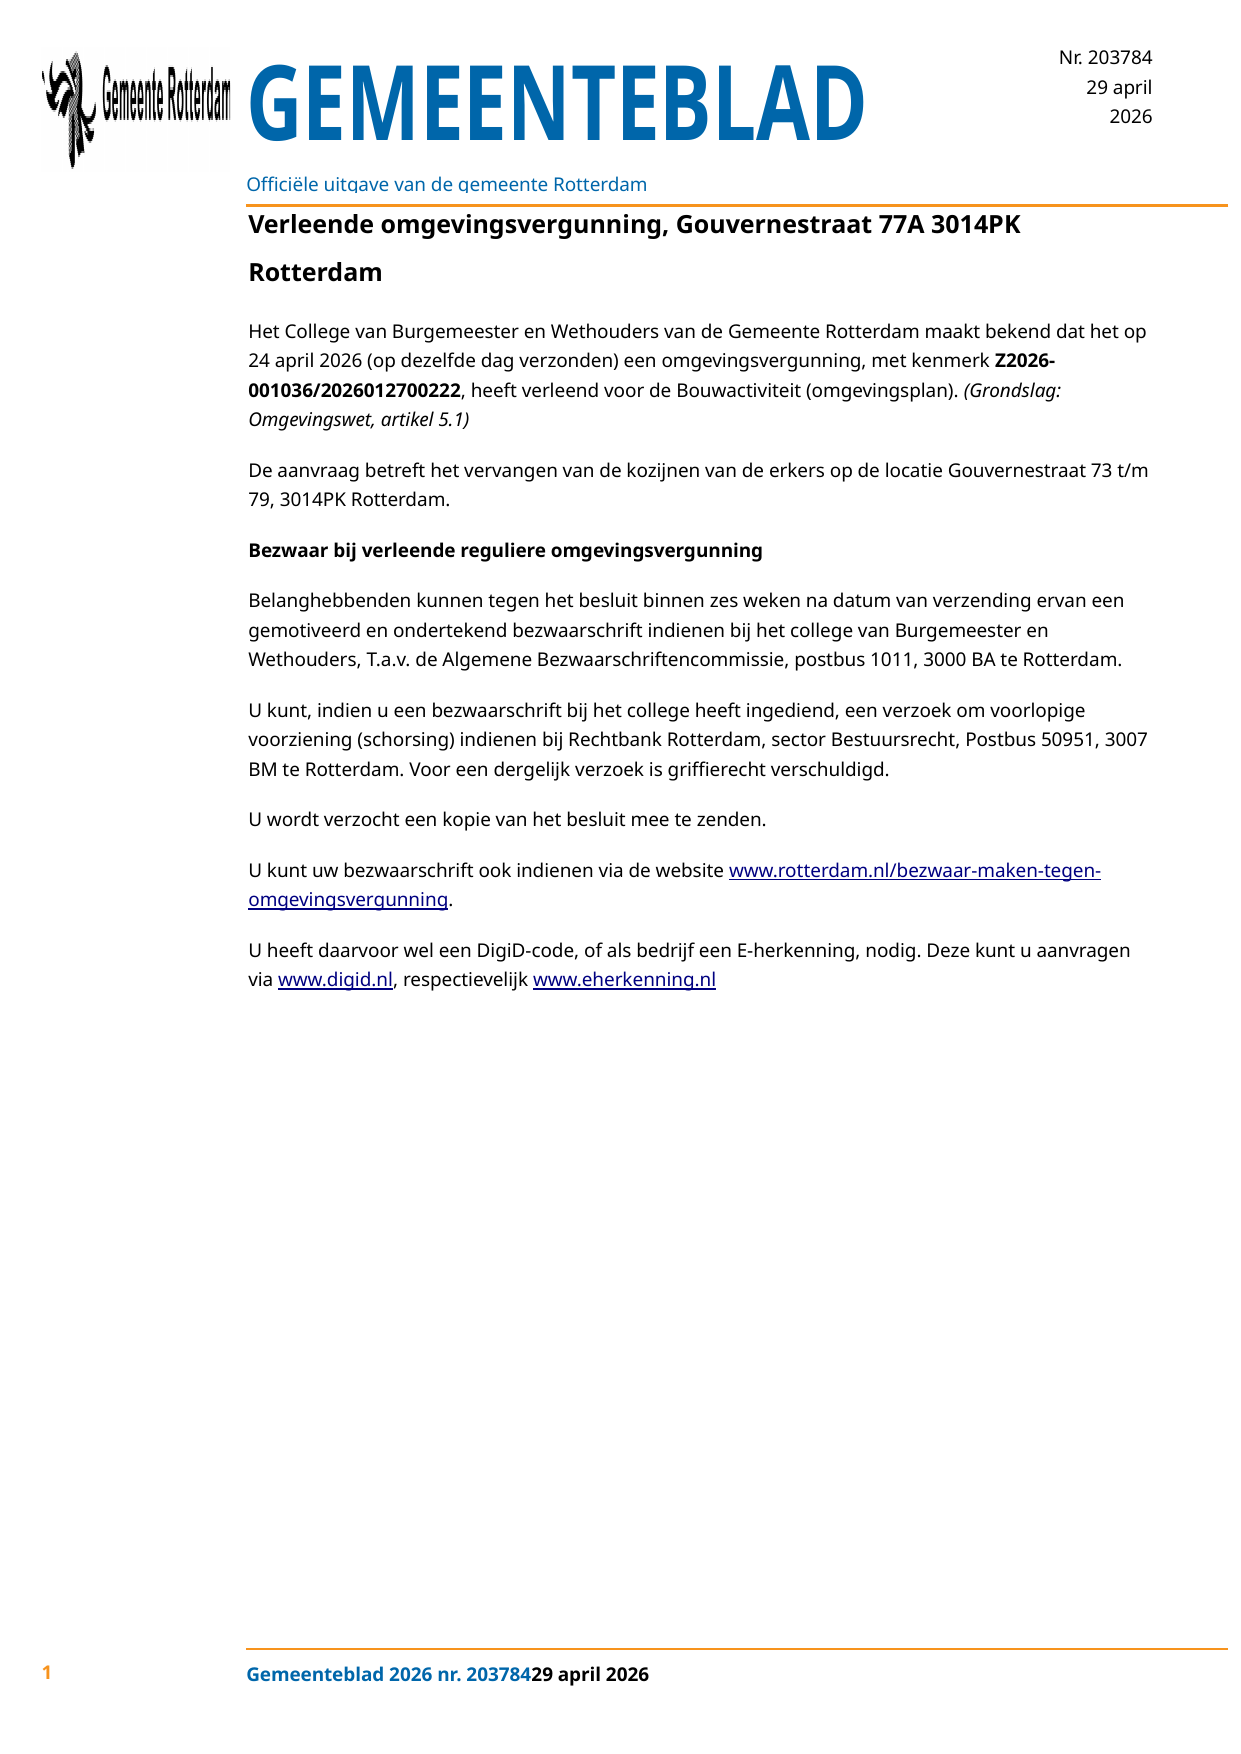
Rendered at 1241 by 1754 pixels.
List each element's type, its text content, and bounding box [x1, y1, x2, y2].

text De aanvraag betreft het vervangen van de kozijnen van de erkers op de locatie Gouvernestraat 73 t/m 79, 3014PK Rotterdam. [248, 457, 1152, 512]
text Bezwaar bij verleende reguliere omgevingsvergunning [248, 537, 1152, 563]
picture [41, 47, 231, 172]
text Het College van Burgemeester en Wethouders van de Gemeente Rotterdam maakt bekend dat het op 24 april 2026 (op dezelfde dag verzonden) een omgevingsvergunning, met kenmerk Z2026-001036/2026012700222, heeft verleend voor de Bouwactiviteit (omgevingsplan). (Grondslag: Omgevingswet, artikel 5.1) [248, 318, 1152, 432]
text U kunt uw bezwaarschrift ook indienen via de website www.rotterdam.nl/bezwaar-maken-tegen-omgevingsvergunning. [248, 857, 1152, 912]
text U heeft daarvoor wel een DigiD-code, of als bedrijf een E-herkenning, nodig. Deze kunt u aanvragen via www.digid.nl, respectievelijk www.eherkenning.nl [248, 937, 1152, 992]
text U kunt, indien u een bezwaarschrift bij het college heeft ingediend, een verzoek om voorlopige voorziening (schorsing) indienen bij Rechtbank Rotterdam, sector Bestuursrecht, Postbus 50951, 3007 BM te Rotterdam. Voor een dergelijk verzoek is griffierecht verschuldigd. [248, 697, 1152, 782]
text Belanghebbenden kunnen tegen het besluit binnen zes weken na datum van verzending ervan een gemotiveerd en ondertekend bezwaarschrift indienen bij het college van Burgemeester en Wethouders, T.a.v. de Algemene Bezwaarschriftencommissie, postbus 1011, 3000 BA te Rotterdam. [248, 587, 1152, 672]
text Verleende omgevingsvergunning, Gouvernestraat 77A 3014PK Rotterdam [248, 207, 1152, 288]
text U wordt verzocht een kopie van het besluit mee te zenden. [248, 807, 1152, 832]
